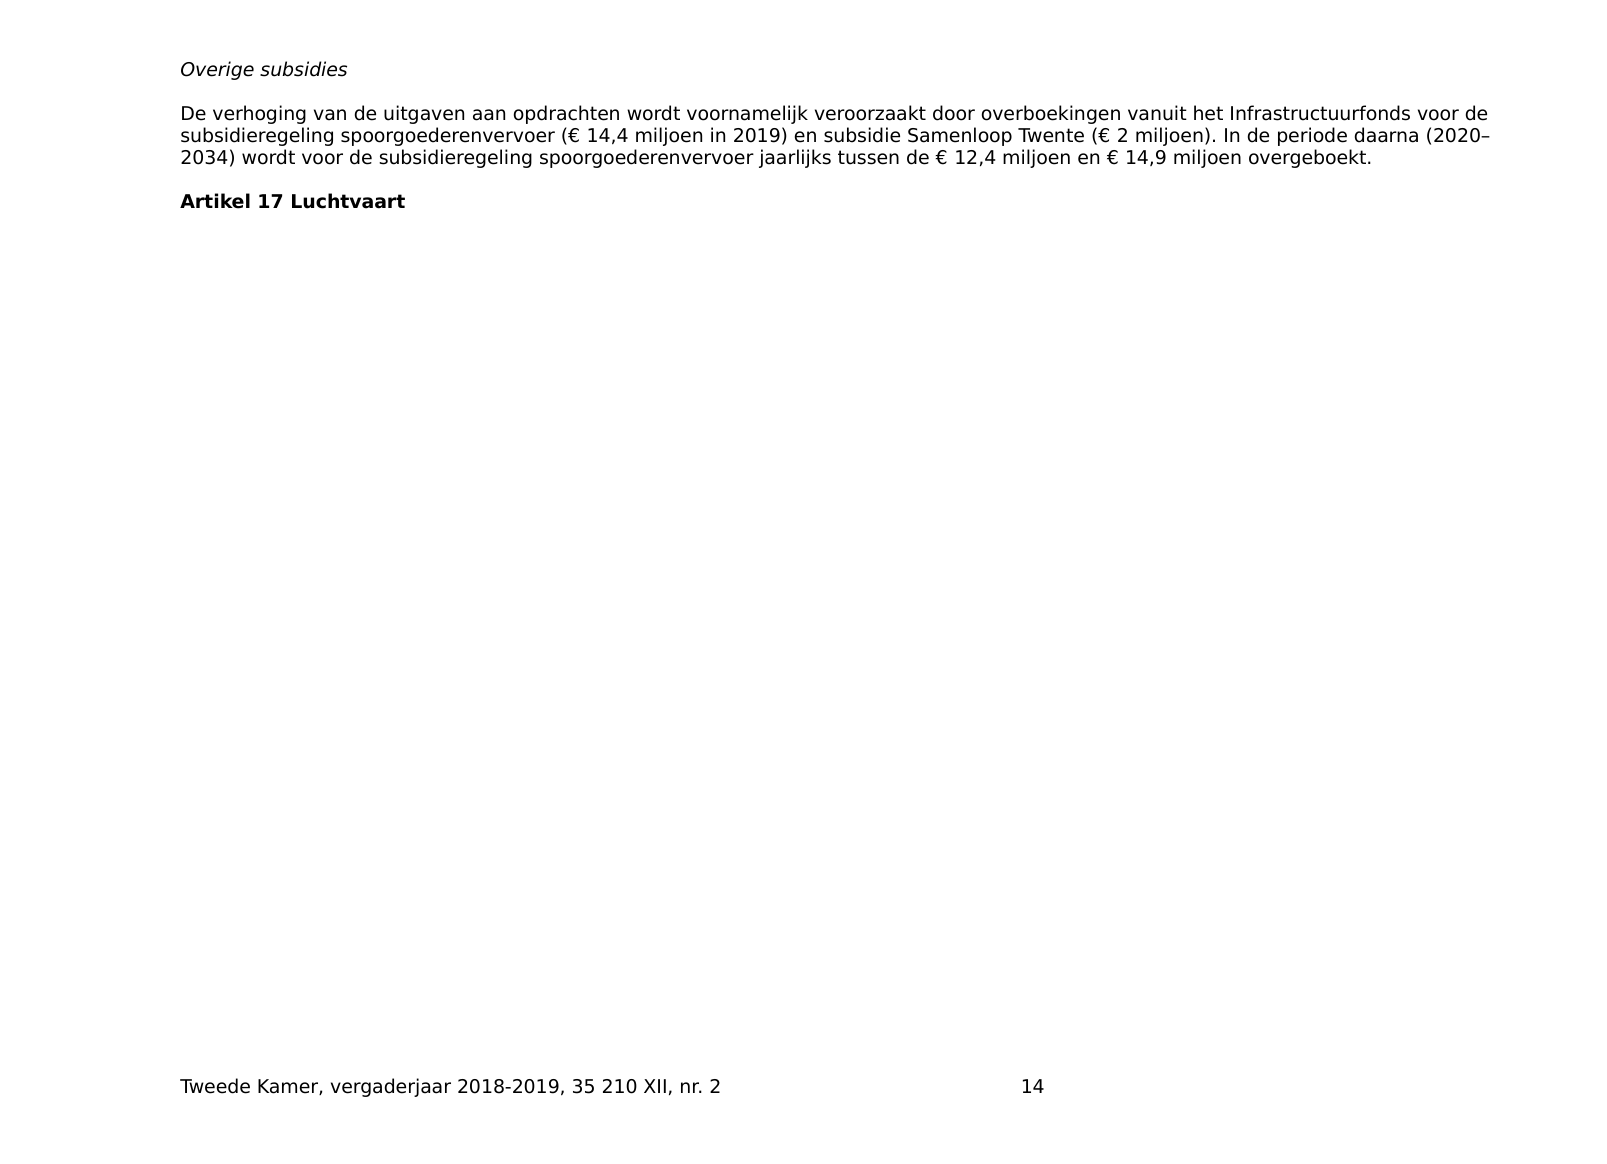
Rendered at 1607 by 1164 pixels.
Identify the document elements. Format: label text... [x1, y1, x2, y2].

subtitle Artikel 17 Luchtvaart [180, 191, 1529, 213]
subtitle Overige subsidies [180, 59, 1529, 81]
text De verhoging van de uitgaven aan opdrachten wordt voornamelijk veroorzaakt door overboekingen vanuit het Infrastructuurfonds voor de subsidieregeling spoorgoederenvervoer (€ 14,4 miljoen in 2019) en subsidie Samenloop Twente (€ 2 miljoen). In de periode daarna (2020–2034) wordt voor de subsidieregeling spoorgoederenvervoer jaarlijks tussen de € 12,4 miljoen en € 14,9 miljoen overgeboekt. [180, 103, 1529, 169]
